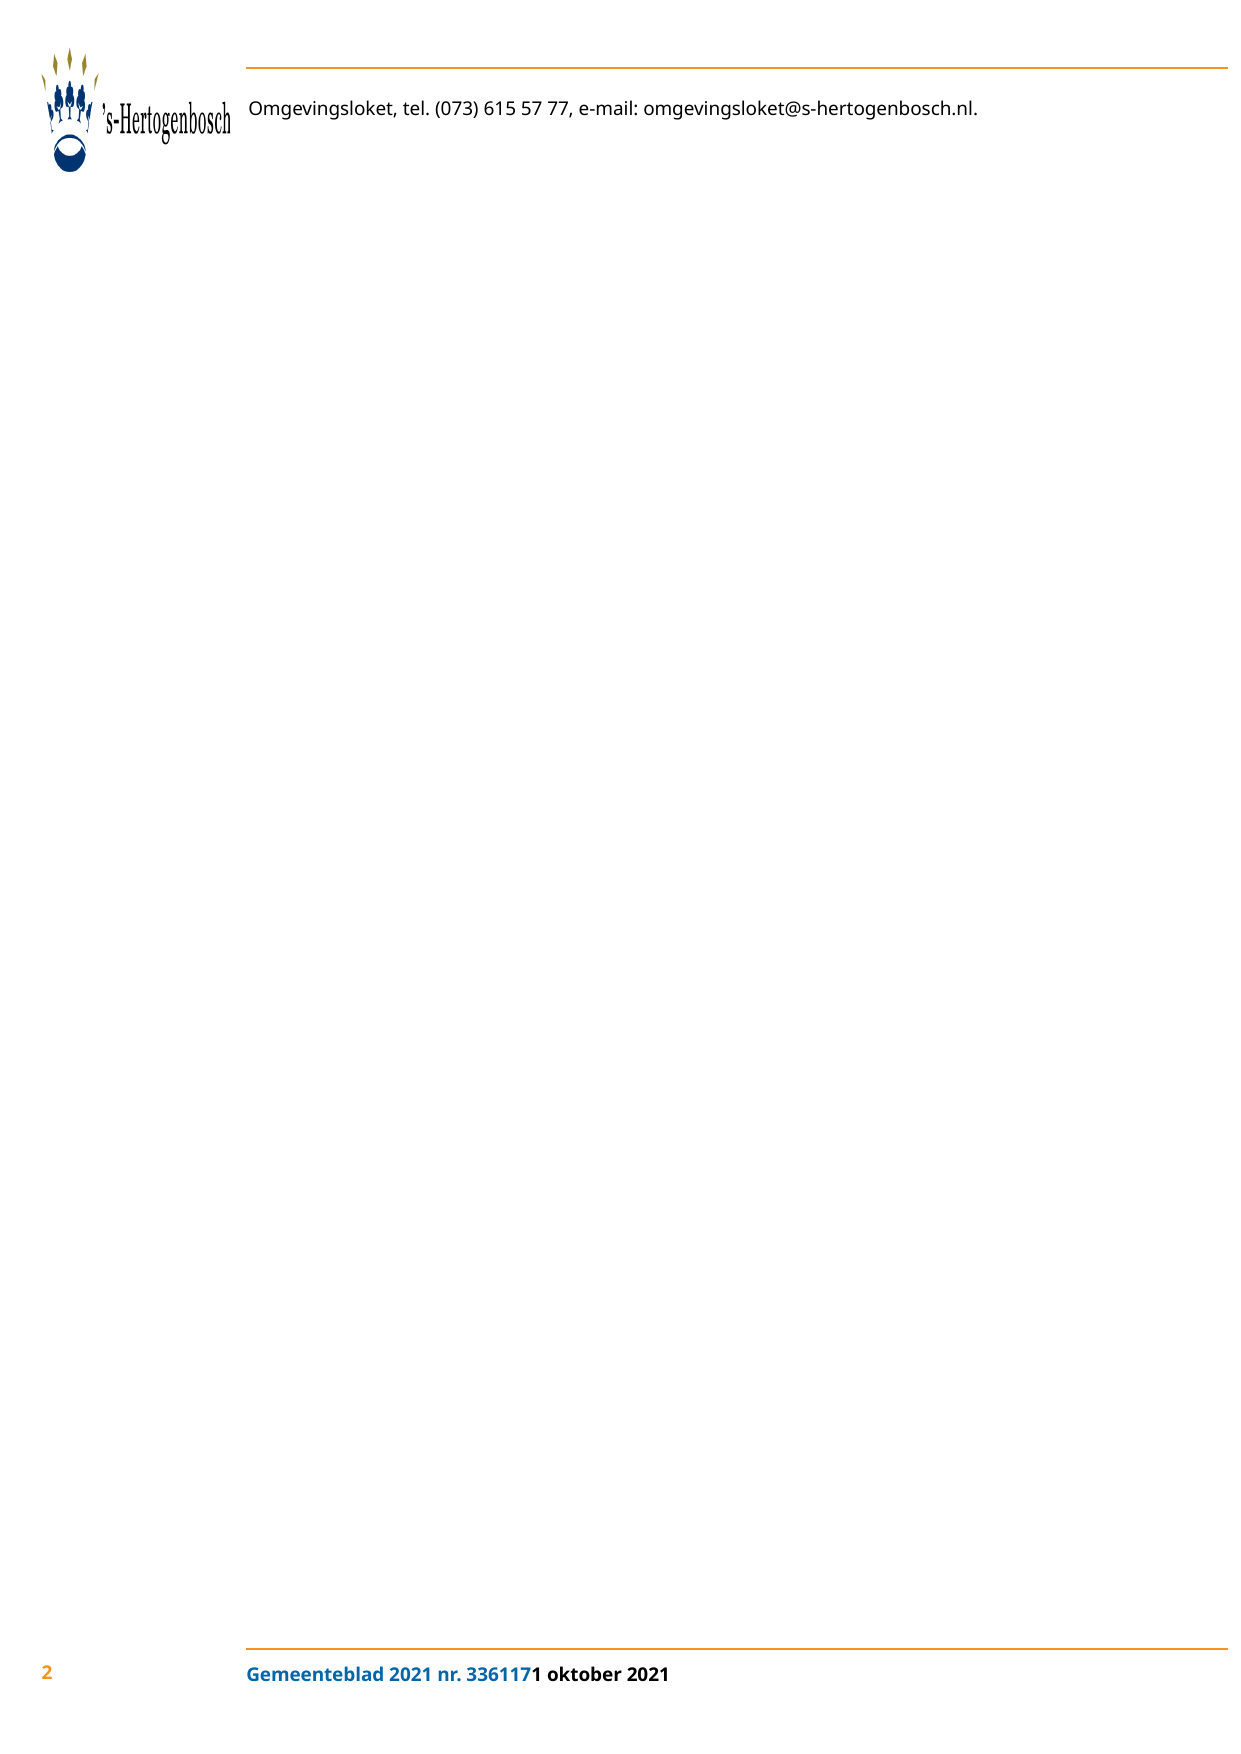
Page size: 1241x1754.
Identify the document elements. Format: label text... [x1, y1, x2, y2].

text Omgevingsloket, tel. (073) 615 57 77, e-mail: omgevingsloket@s-hertogenbosch.nl. [248, 95, 1152, 121]
picture [41, 47, 231, 172]
